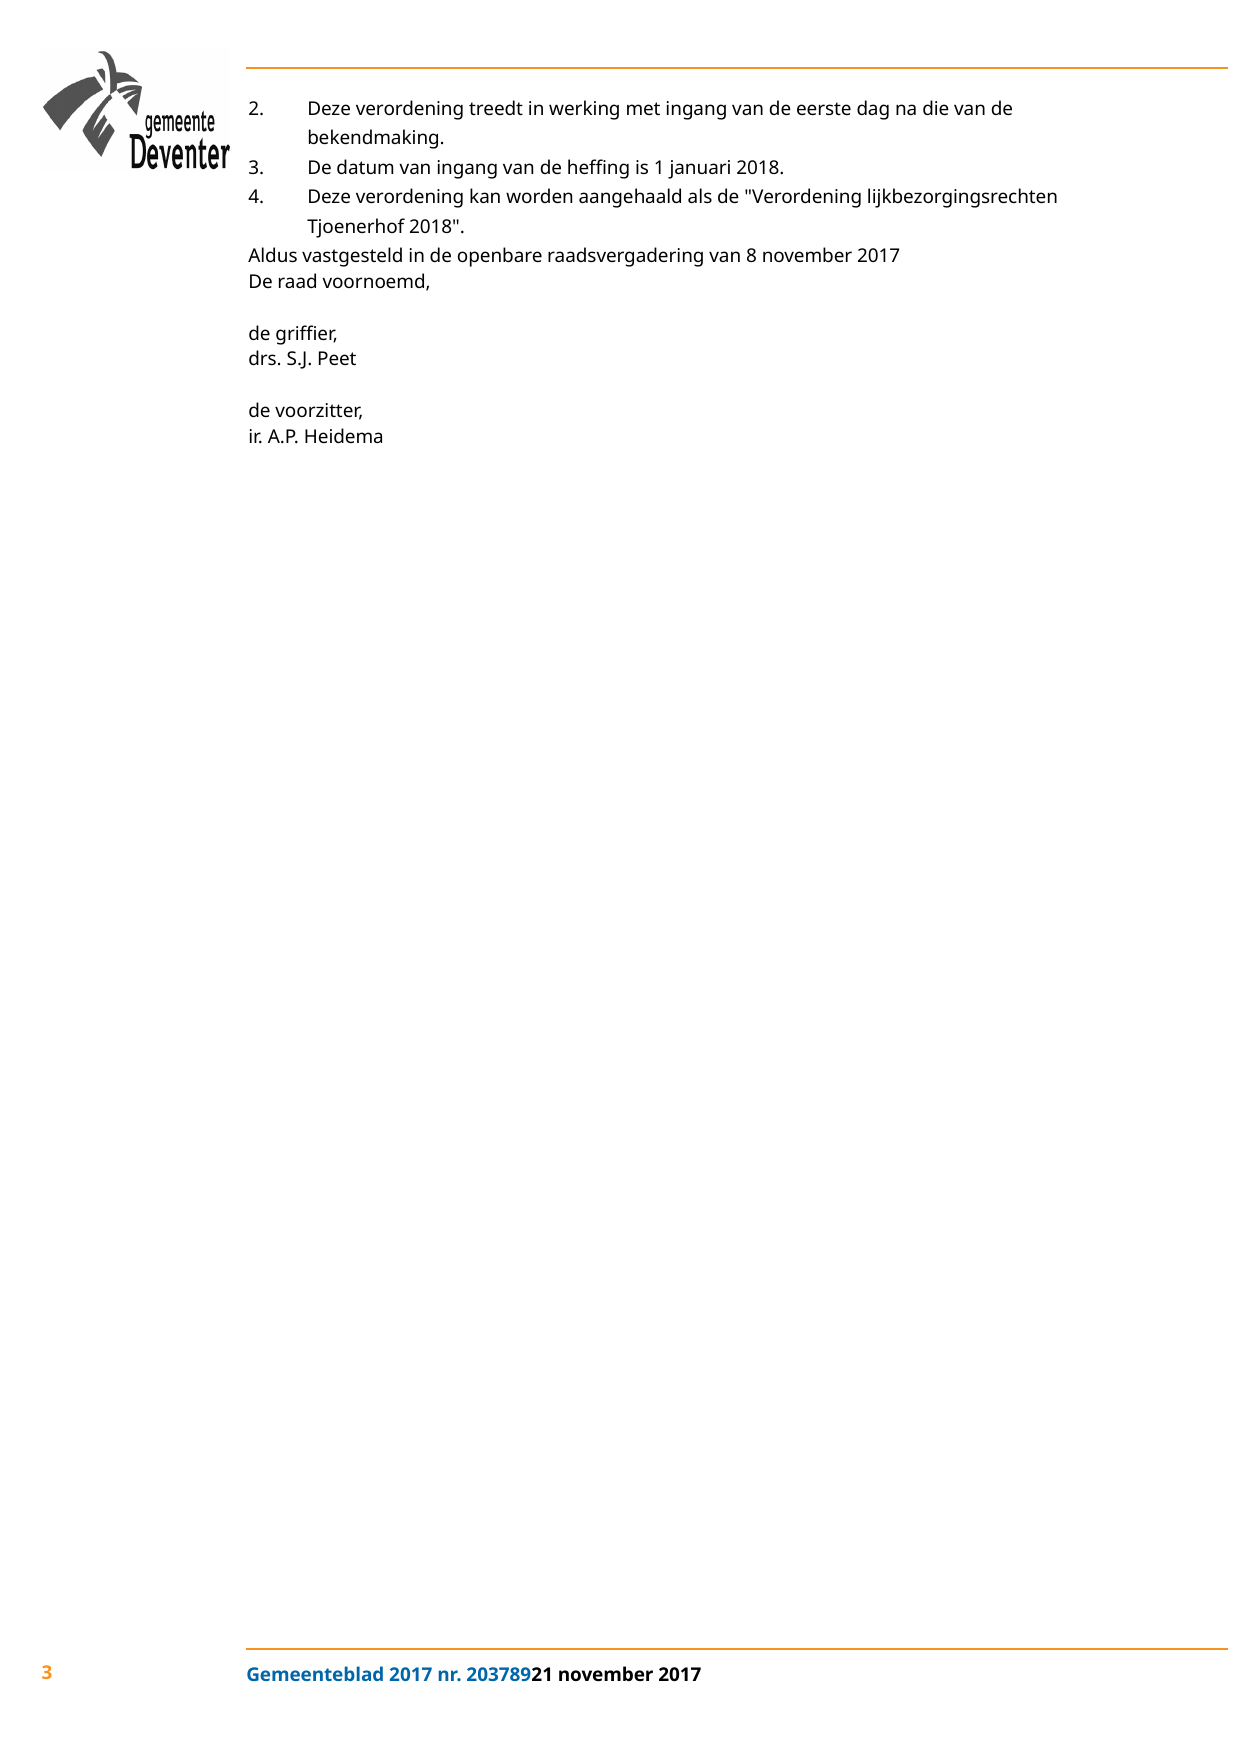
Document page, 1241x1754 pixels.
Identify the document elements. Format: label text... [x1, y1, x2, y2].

text ir. A.P. Heidema [248, 423, 1152, 448]
text de griffier, [248, 320, 1152, 346]
text drs. S.J. Peet [248, 346, 1152, 371]
text De raad voornoemd, [248, 268, 1152, 294]
picture [41, 47, 231, 172]
list Deze verordening treedt in werking met ingang van de eerste dag na die van de bekendmaking. [248, 95, 1152, 150]
list Deze verordening kan worden aangehaald als de "Verordening lijkbezorgingsrechten Tjoenerhof 2018". [248, 183, 1152, 239]
text de voorzitter, [248, 397, 1152, 423]
list De datum van ingang van de heffing is 1 januari 2018. [248, 154, 1152, 180]
text Aldus vastgesteld in de openbare raadsvergadering van 8 november 2017 [248, 243, 1152, 268]
